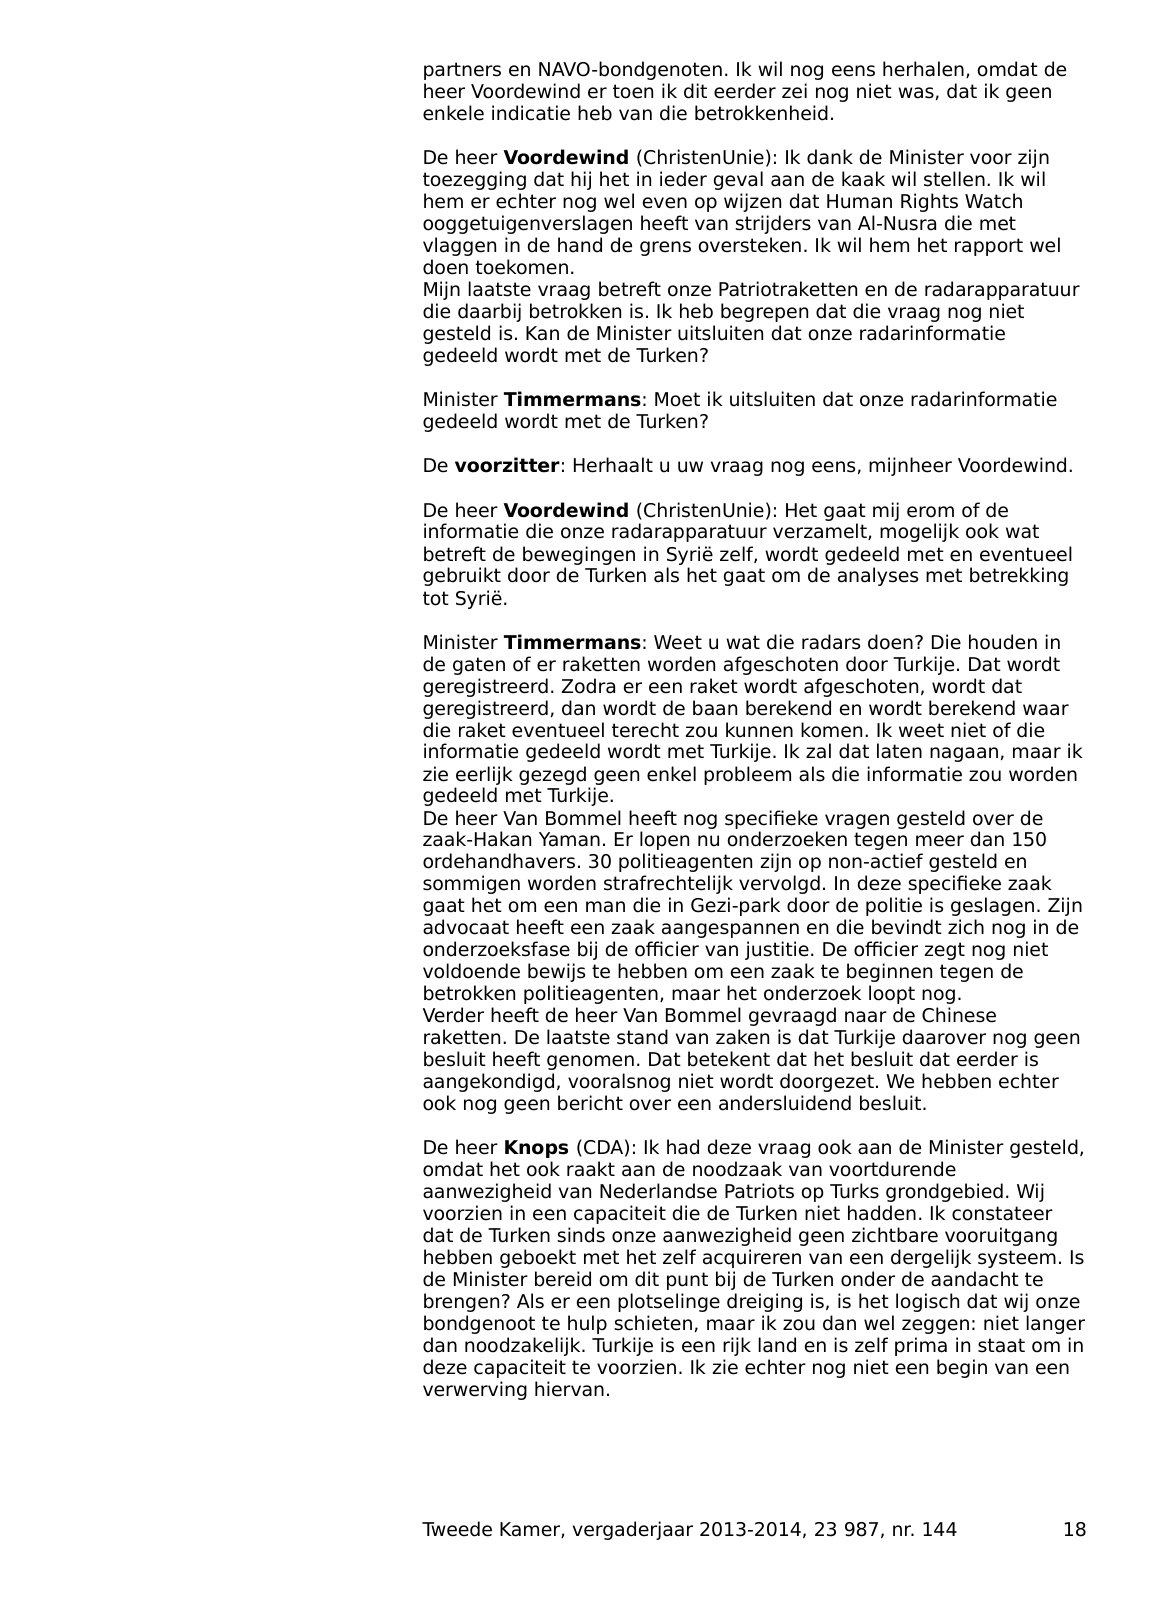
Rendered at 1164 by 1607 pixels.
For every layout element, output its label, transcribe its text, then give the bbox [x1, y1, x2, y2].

text De heer Voordewind (ChristenUnie): Ik dank de Minister voor zijn toezegging dat hij het in ieder geval aan de kaak wil stellen. Ik wil hem er echter nog wel even op wijzen dat Human Rights Watch ooggetuigenverslagen heeft van strijders van Al-Nusra die met vlaggen in de hand de grens oversteken. Ik wil hem het rapport wel doen toekomen. [422, 147, 1087, 279]
text De heer Voordewind (ChristenUnie): Het gaat mij erom of de informatie die onze radarapparatuur verzamelt, mogelijk ook wat betreft de bewegingen in Syrië zelf, wordt gedeeld met en eventueel gebruikt door de Turken als het gaat om de analyses met betrekking tot Syrië. [422, 499, 1087, 609]
text Minister Timmermans: Moet ik uitsluiten dat onze radarinformatie gedeeld wordt met de Turken? [422, 389, 1087, 433]
text Minister Timmermans: Weet u wat die radars doen? Die houden in de gaten of er raketten worden afgeschoten door Turkije. Dat wordt geregistreerd. Zodra er een raket wordt afgeschoten, wordt dat geregistreerd, dan wordt de baan berekend en wordt berekend waar die raket eventueel terecht zou kunnen komen. Ik weet niet of die informatie gedeeld wordt met Turkije. Ik zal dat laten nagaan, maar ik zie eerlijk gezegd geen enkel probleem als die informatie zou worden gedeeld met Turkije. [422, 632, 1087, 807]
text Verder heeft de heer Van Bommel gevraagd naar de Chinese raketten. De laatste stand van zaken is dat Turkije daarover nog geen besluit heeft genomen. Dat betekent dat het besluit dat eerder is aangekondigd, vooralsnog niet wordt doorgezet. We hebben echter ook nog geen bericht over een andersluidend besluit. [422, 1005, 1087, 1115]
text Mijn laatste vraag betreft onze Patriotraketten en de radarapparatuur die daarbij betrokken is. Ik heb begrepen dat die vraag nog niet gesteld is. Kan de Minister uitsluiten dat onze radarinformatie gedeeld wordt met de Turken? [422, 279, 1087, 367]
text De heer Van Bommel heeft nog specifieke vragen gesteld over de zaak-Hakan Yaman. Er lopen nu onderzoeken tegen meer dan 150 ordehandhavers. 30 politieagenten zijn op non-actief gesteld en sommigen worden strafrechtelijk vervolgd. In deze specifieke zaak gaat het om een man die in Gezi-park door de politie is geslagen. Zijn advocaat heeft een zaak aangespannen en die bevindt zich nog in de onderzoeksfase bij de officier van justitie. De officier zegt nog niet voldoende bewijs te hebben om een zaak te beginnen tegen de betrokken politieagenten, maar het onderzoek loopt nog. [422, 807, 1087, 1005]
text De heer Knops (CDA): Ik had deze vraag ook aan de Minister gesteld, omdat het ook raakt aan de noodzaak van voortdurende aanwezigheid van Nederlandse Patriots op Turks grondgebied. Wij voorzien in een capaciteit die de Turken niet hadden. Ik constateer dat de Turken sinds onze aanwezigheid geen zichtbare vooruitgang hebben geboekt met het zelf acquireren van een dergelijk systeem. Is de Minister bereid om dit punt bij de Turken onder de aandacht te brengen? Als er een plotselinge dreiging is, is het logisch dat wij onze bondgenoot te hulp schieten, maar ik zou dan wel zeggen: niet langer dan noodzakelijk. Turkije is een rijk land en is zelf prima in staat om in deze capaciteit te voorzien. Ik zie echter nog niet een begin van een verwerving hiervan. [422, 1137, 1087, 1401]
text De voorzitter: Herhaalt u uw vraag nog eens, mijnheer Voordewind. [422, 455, 1087, 477]
text partners en NAVO-bondgenoten. Ik wil nog eens herhalen, omdat de heer Voordewind er toen ik dit eerder zei nog niet was, dat ik geen enkele indicatie heb van die betrokkenheid. [422, 59, 1087, 125]
